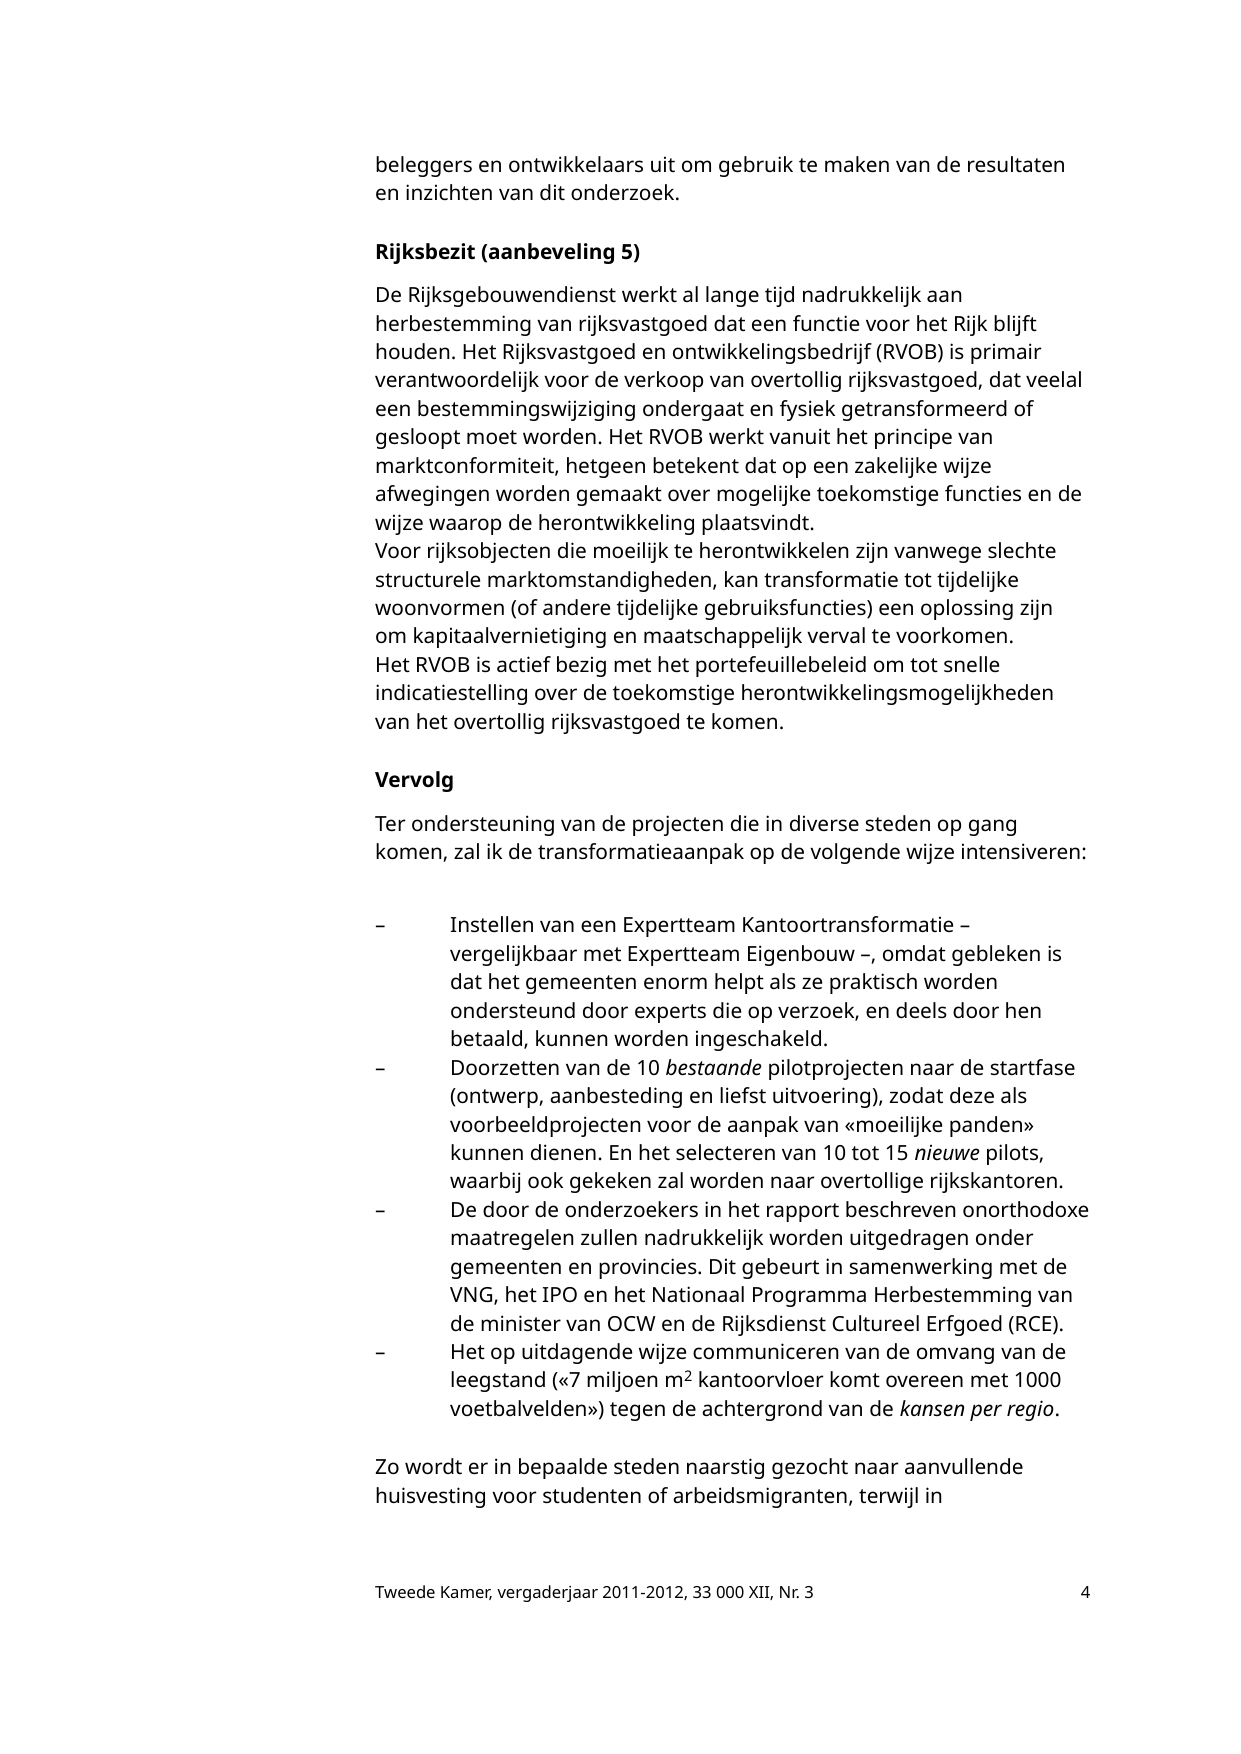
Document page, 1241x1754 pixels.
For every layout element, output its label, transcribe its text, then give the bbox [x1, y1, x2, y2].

text Ter ondersteuning van de projecten die in diverse steden op gang komen, zal ik de transformatieaanpak op de volgende wijze intensiveren: [375, 809, 1090, 866]
list Het op uitdagende wijze communiceren van de omvang van de leegstand («7 miljoen m2 kantoorvloer komt overeen met 1000 voetbalvelden») tegen de achtergrond van de kansen per regio. [375, 1337, 1090, 1422]
text beleggers en ontwikkelaars uit om gebruik te maken van de resultaten en inzichten van dit onderzoek. [375, 150, 1090, 207]
list De door de onderzoekers in het rapport beschreven onorthodoxe maatregelen zullen nadrukkelijk worden uitgedragen onder gemeenten en provincies. Dit gebeurt in samenwerking met de VNG, het IPO en het Nationaal Programma Herbestemming van de minister van OCW en de Rijksdienst Cultureel Erfgoed (RCE). [375, 1195, 1090, 1337]
text Het RVOB is actief bezig met het portefeuillebeleid om tot snelle indicatiestelling over de toekomstige herontwikkelingsmogelijkheden van het overtollig rijksvastgoed te komen. [375, 650, 1090, 735]
list Instellen van een Expertteam Kantoortransformatie – vergelijkbaar met Expertteam Eigenbouw –, omdat gebleken is dat het gemeenten enorm helpt als ze praktisch worden ondersteund door experts die op verzoek, en deels door hen betaald, kunnen worden ingeschakeld. [375, 911, 1090, 1053]
text Rijksbezit (aanbeveling 5) [375, 237, 1090, 265]
text Zo wordt er in bepaalde steden naarstig gezocht naar aanvullende huisvesting voor studenten of arbeidsmigranten, terwijl in [375, 1452, 1090, 1509]
list Doorzetten van de 10 bestaande pilotprojecten naar de startfase (ontwerp, aanbesteding en liefst uitvoering), zodat deze als voorbeeldprojecten voor de aanpak van «moeilijke panden» kunnen dienen. En het selecteren van 10 tot 15 nieuwe pilots, waarbij ook gekeken zal worden naar overtollige rijkskantoren. [375, 1053, 1090, 1195]
text Vervolg [375, 765, 1090, 794]
text Voor rijksobjecten die moeilijk te herontwikkelen zijn vanwege slechte structurele marktomstandigheden, kan transformatie tot tijdelijke woonvormen (of andere tijdelijke gebruiksfuncties) een oplossing zijn om kapitaalvernietiging en maatschappelijk verval te voorkomen. [375, 536, 1090, 650]
text De Rijksgebouwendienst werkt al lange tijd nadrukkelijk aan herbestemming van rijksvastgoed dat een functie voor het Rijk blijft houden. Het Rijksvastgoed en ontwikkelingsbedrijf (RVOB) is primair verantwoordelijk voor de verkoop van overtollig rijksvastgoed, dat veelal een bestemmingswijziging ondergaat en fysiek getransformeerd of gesloopt moet worden. Het RVOB werkt vanuit het principe van marktconformiteit, hetgeen betekent dat op een zakelijke wijze afwegingen worden gemaakt over mogelijke toekomstige functies en de wijze waarop de herontwikkeling plaatsvindt. [375, 280, 1090, 536]
